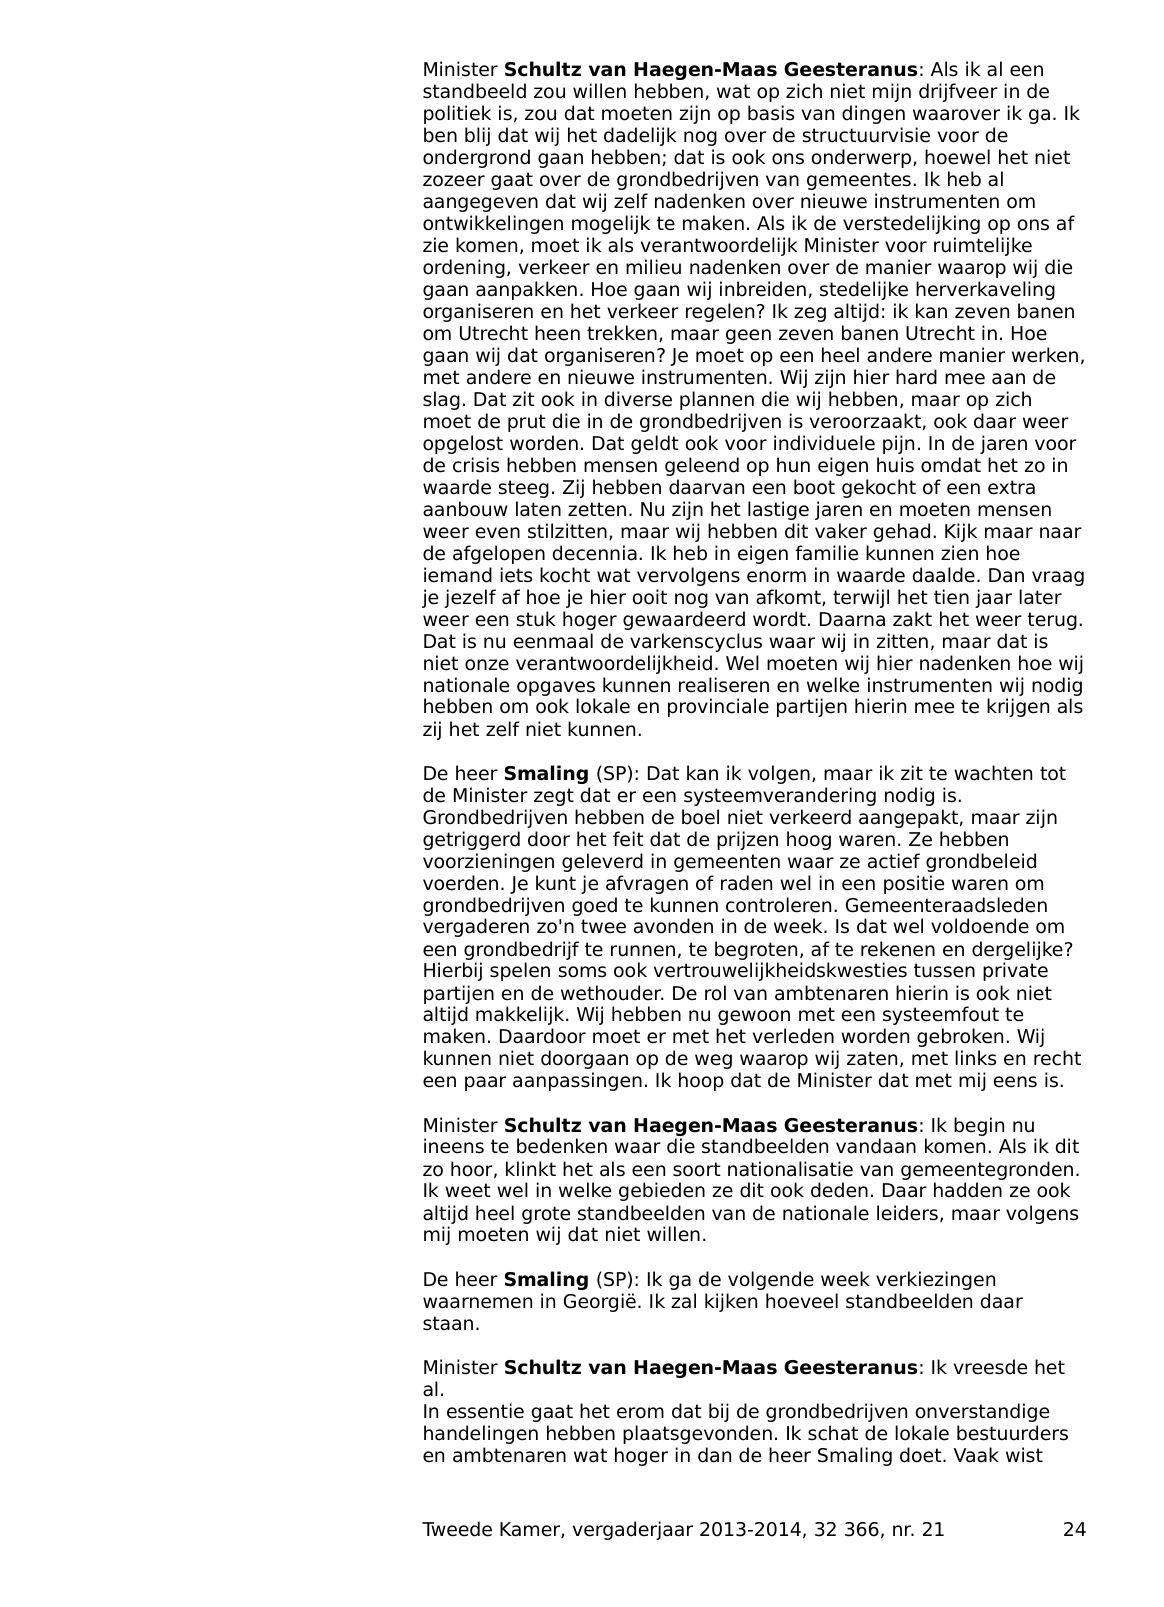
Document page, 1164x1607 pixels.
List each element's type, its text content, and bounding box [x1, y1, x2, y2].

text Minister Schultz van Haegen-Maas Geesteranus: Als ik al een standbeeld zou willen hebben, wat op zich niet mijn drijfveer in de politiek is, zou dat moeten zijn op basis van dingen waarover ik ga. Ik ben blij dat wij het dadelijk nog over de structuurvisie voor de ondergrond gaan hebben; dat is ook ons onderwerp, hoewel het niet zozeer gaat over de grondbedrijven van gemeentes. Ik heb al aangegeven dat wij zelf nadenken over nieuwe instrumenten om ontwikkelingen mogelijk te maken. Als ik de verstedelijking op ons af zie komen, moet ik als verantwoordelijk Minister voor ruimtelijke ordening, verkeer en milieu nadenken over de manier waarop wij die gaan aanpakken. Hoe gaan wij inbreiden, stedelijke herverkaveling organiseren en het verkeer regelen? Ik zeg altijd: ik kan zeven banen om Utrecht heen trekken, maar geen zeven banen Utrecht in. Hoe gaan wij dat organiseren? Je moet op een heel andere manier werken, met andere en nieuwe instrumenten. Wij zijn hier hard mee aan de slag. Dat zit ook in diverse plannen die wij hebben, maar op zich moet de prut die in de grondbedrijven is veroorzaakt, ook daar weer opgelost worden. Dat geldt ook voor individuele pijn. In de jaren voor de crisis hebben mensen geleend op hun eigen huis omdat het zo in waarde steeg. Zij hebben daarvan een boot gekocht of een extra aanbouw laten zetten. Nu zijn het lastige jaren en moeten mensen weer even stilzitten, maar wij hebben dit vaker gehad. Kijk maar naar de afgelopen decennia. Ik heb in eigen familie kunnen zien hoe iemand iets kocht wat vervolgens enorm in waarde daalde. Dan vraag je jezelf af hoe je hier ooit nog van afkomt, terwijl het tien jaar later weer een stuk hoger gewaardeerd wordt. Daarna zakt het weer terug. Dat is nu eenmaal de varkenscyclus waar wij in zitten, maar dat is niet onze verantwoordelijkheid. Wel moeten wij hier nadenken hoe wij nationale opgaves kunnen realiseren en welke instrumenten wij nodig hebben om ook lokale en provinciale partijen hierin mee te krijgen als zij het zelf niet kunnen. [422, 59, 1087, 740]
text In essentie gaat het erom dat bij de grondbedrijven onverstandige handelingen hebben plaatsgevonden. Ik schat de lokale bestuurders en ambtenaren wat hoger in dan de heer Smaling doet. Vaak wist [422, 1401, 1087, 1467]
text Minister Schultz van Haegen-Maas Geesteranus: Ik begin nu ineens te bedenken waar die standbeelden vandaan komen. Als ik dit zo hoor, klinkt het als een soort nationalisatie van gemeentegronden. Ik weet wel in welke gebieden ze dit ook deden. Daar hadden ze ook altijd heel grote standbeelden van de nationale leiders, maar volgens mij moeten wij dat niet willen. [422, 1114, 1087, 1246]
text De heer Smaling (SP): Dat kan ik volgen, maar ik zit te wachten tot de Minister zegt dat er een systeemverandering nodig is. Grondbedrijven hebben de boel niet verkeerd aangepakt, maar zijn getriggerd door het feit dat de prijzen hoog waren. Ze hebben voorzieningen geleverd in gemeenten waar ze actief grondbeleid voerden. Je kunt je afvragen of raden wel in een positie waren om grondbedrijven goed te kunnen controleren. Gemeenteraadsleden vergaderen zo'n twee avonden in de week. Is dat wel voldoende om een grondbedrijf te runnen, te begroten, af te rekenen en dergelijke? Hierbij spelen soms ook vertrouwelijkheidskwesties tussen private partijen en de wethouder. De rol van ambtenaren hierin is ook niet altijd makkelijk. Wij hebben nu gewoon met een systeemfout te maken. Daardoor moet er met het verleden worden gebroken. Wij kunnen niet doorgaan op de weg waarop wij zaten, met links en recht een paar aanpassingen. Ik hoop dat de Minister dat met mij eens is. [422, 763, 1087, 1092]
text Minister Schultz van Haegen-Maas Geesteranus: Ik vreesde het al. [422, 1357, 1087, 1401]
text De heer Smaling (SP): Ik ga de volgende week verkiezingen waarnemen in Georgië. Ik zal kijken hoeveel standbeelden daar staan. [422, 1268, 1087, 1334]
